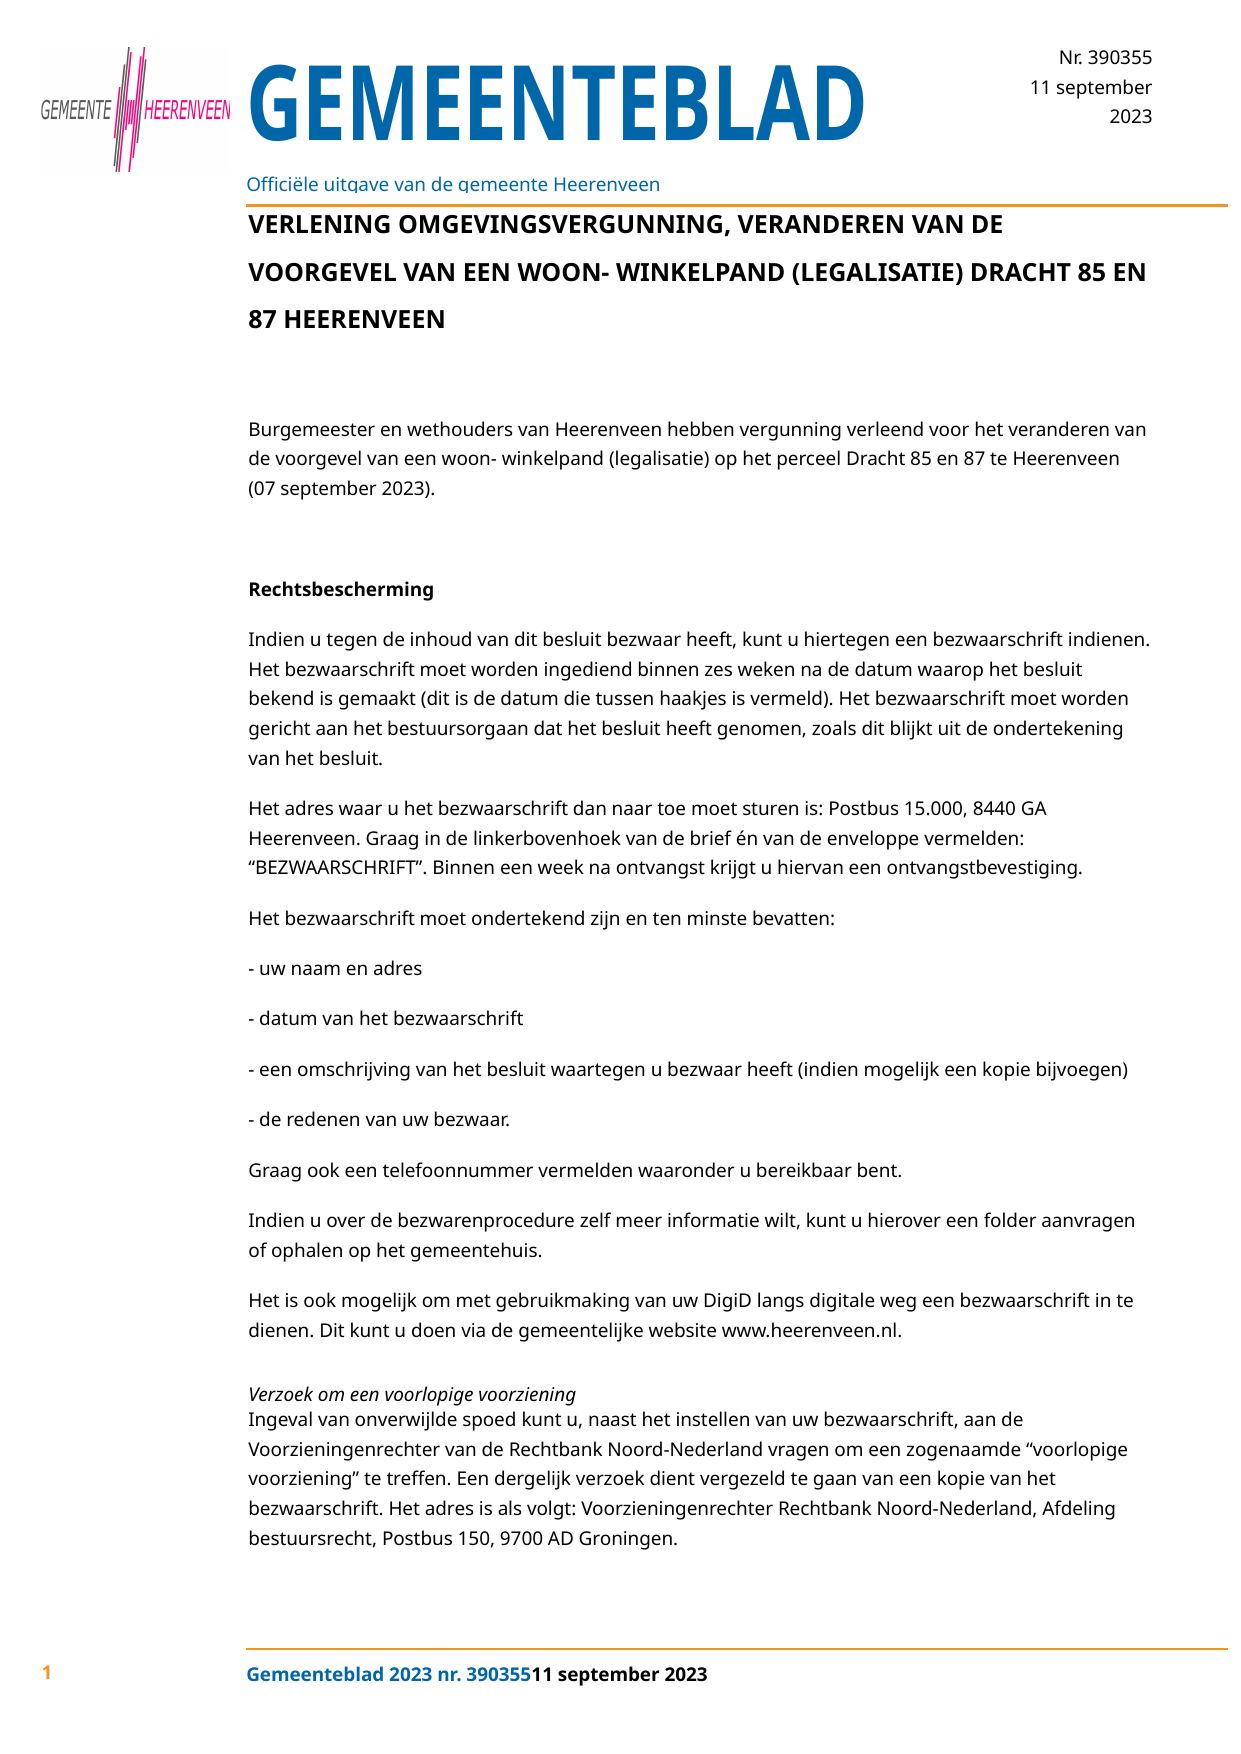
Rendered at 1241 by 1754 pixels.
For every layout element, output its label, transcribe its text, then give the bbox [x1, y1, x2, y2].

text - datum van het bezwaarschrift [248, 1006, 1152, 1031]
text Het adres waar u het bezwaarschrift dan naar toe moet sturen is: Postbus 15.000, 8440 GA Heerenveen. Graag in de linkerbovenhoek van de brief én van de enveloppe vermelden: “BEZWAARSCHRIFT”. Binnen een week na ontvangst krijgt u hiervan een ontvangstbevestiging. [248, 795, 1152, 880]
text Indien u tegen de inhoud van dit besluit bezwaar heeft, kunt u hiertegen een bezwaarschrift indienen. Het bezwaarschrift moet worden ingediend binnen zes weken na de datum waarop het besluit bekend is gemaakt (dit is de datum die tussen haakjes is vermeld). Het bezwaarschrift moet worden gericht aan het bestuursorgaan dat het besluit heeft genomen, zoals dit blijkt uit de ondertekening van het besluit. [248, 626, 1152, 770]
text Het is ook mogelijk om met gebruikmaking van uw DigiD langs digitale weg een bezwaarschrift in te dienen. Dit kunt u doen via de gemeentelijke website www.heerenveen.nl. [248, 1287, 1152, 1342]
text Rechtsbescherming [248, 576, 1152, 602]
text - een omschrijving van het besluit waartegen u bezwaar heeft (indien mogelijk een kopie bijvoegen) [248, 1056, 1152, 1082]
text - de redenen van uw bezwaar. [248, 1106, 1152, 1132]
text Het bezwaarschrift moet ondertekend zijn en ten minste bevatten: [248, 905, 1152, 930]
text Graag ook een telefoonnummer vermelden waaronder u bereikbaar bent. [248, 1157, 1152, 1182]
picture [41, 47, 231, 172]
text VERLENING OMGEVINGSVERGUNNING, VERANDEREN VAN DE VOORGEVEL VAN EEN WOON- WINKELPAND (LEGALISATIE) DRACHT 85 EN 87 HEERENVEEN [248, 207, 1152, 336]
text Indien u over de bezwarenprocedure zelf meer informatie wilt, kunt u hierover een folder aanvragen of ophalen op het gemeentehuis. [248, 1207, 1152, 1262]
text Ingeval van onverwijlde spoed kunt u, naast het instellen van uw bezwaarschrift, aan de Voorzieningenrechter van de Rechtbank Noord-Nederland vragen om een zogenaamde “voorlopige voorziening” te treffen. Een dergelijk verzoek dient vergezeld te gaan van een kopie van het bezwaarschrift. Het adres is als volgt: Voorzieningenrechter Rechtbank Noord-Nederland, Afdeling bestuursrecht, Postbus 150, 9700 AD Groningen. [248, 1406, 1152, 1551]
text Verzoek om een voorlopige voorziening [248, 1381, 1152, 1406]
text - uw naam en adres [248, 955, 1152, 981]
text Burgemeester en wethouders van Heerenveen hebben vergunning verleend voor het veranderen van de voorgevel van een woon- winkelpand (legalisatie) op het perceel Dracht 85 en 87 te Heerenveen (07 september 2023). [248, 416, 1152, 501]
